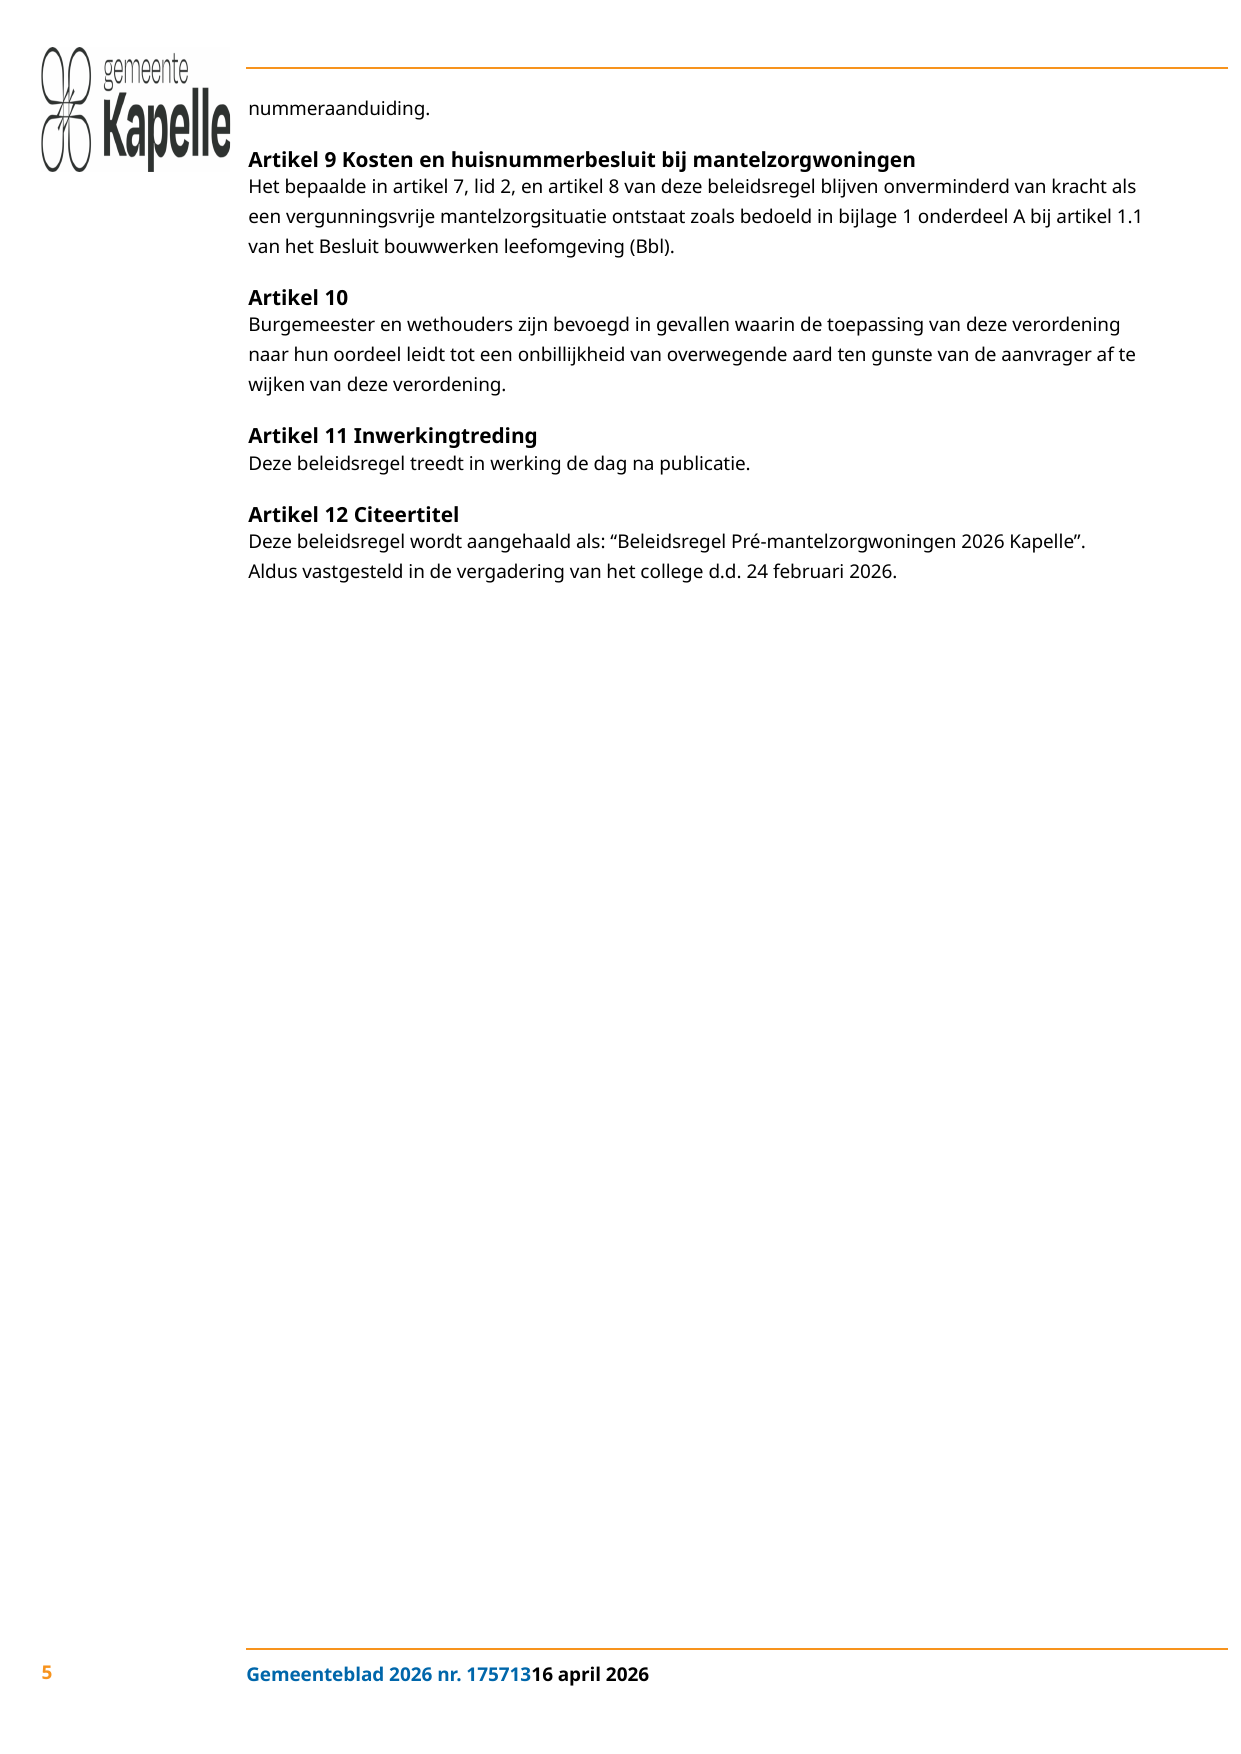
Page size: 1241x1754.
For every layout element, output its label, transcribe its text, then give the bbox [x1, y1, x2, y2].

text Artikel 9 Kosten en huisnummerbesluit bij mantelzorgwoningen [248, 145, 1152, 174]
text nummeraanduiding. [248, 95, 1152, 121]
picture [41, 47, 231, 172]
text Artikel 11 Inwerkingtreding [248, 421, 1152, 450]
text Artikel 12 Citeertitel [248, 500, 1152, 528]
text Burgemeester en wethouders zijn bevoegd in gevallen waarin de toepassing van deze verordening naar hun oordeel leidt tot een onbillijkheid van overwegende aard ten gunste van de aanvrager af te wijken van deze verordening. [248, 312, 1152, 397]
text Aldus vastgesteld in de vergadering van het college d.d. 24 februari 2026. [248, 558, 1152, 584]
text Artikel 10 [248, 283, 1152, 312]
text Deze beleidsregel treedt in werking de dag na publicatie. [248, 450, 1152, 475]
text Deze beleidsregel wordt aangehaald als: “Beleidsregel Pré-mantelzorgwoningen 2026 Kapelle”. [248, 528, 1152, 554]
text Het bepaalde in artikel 7, lid 2, en artikel 8 van deze beleidsregel blijven onverminderd van kracht als een vergunningsvrije mantelzorgsituatie ontstaat zoals bedoeld in bijlage 1 onderdeel A bij artikel 1.1 van het Besluit bouwwerken leefomgeving (Bbl). [248, 174, 1152, 258]
